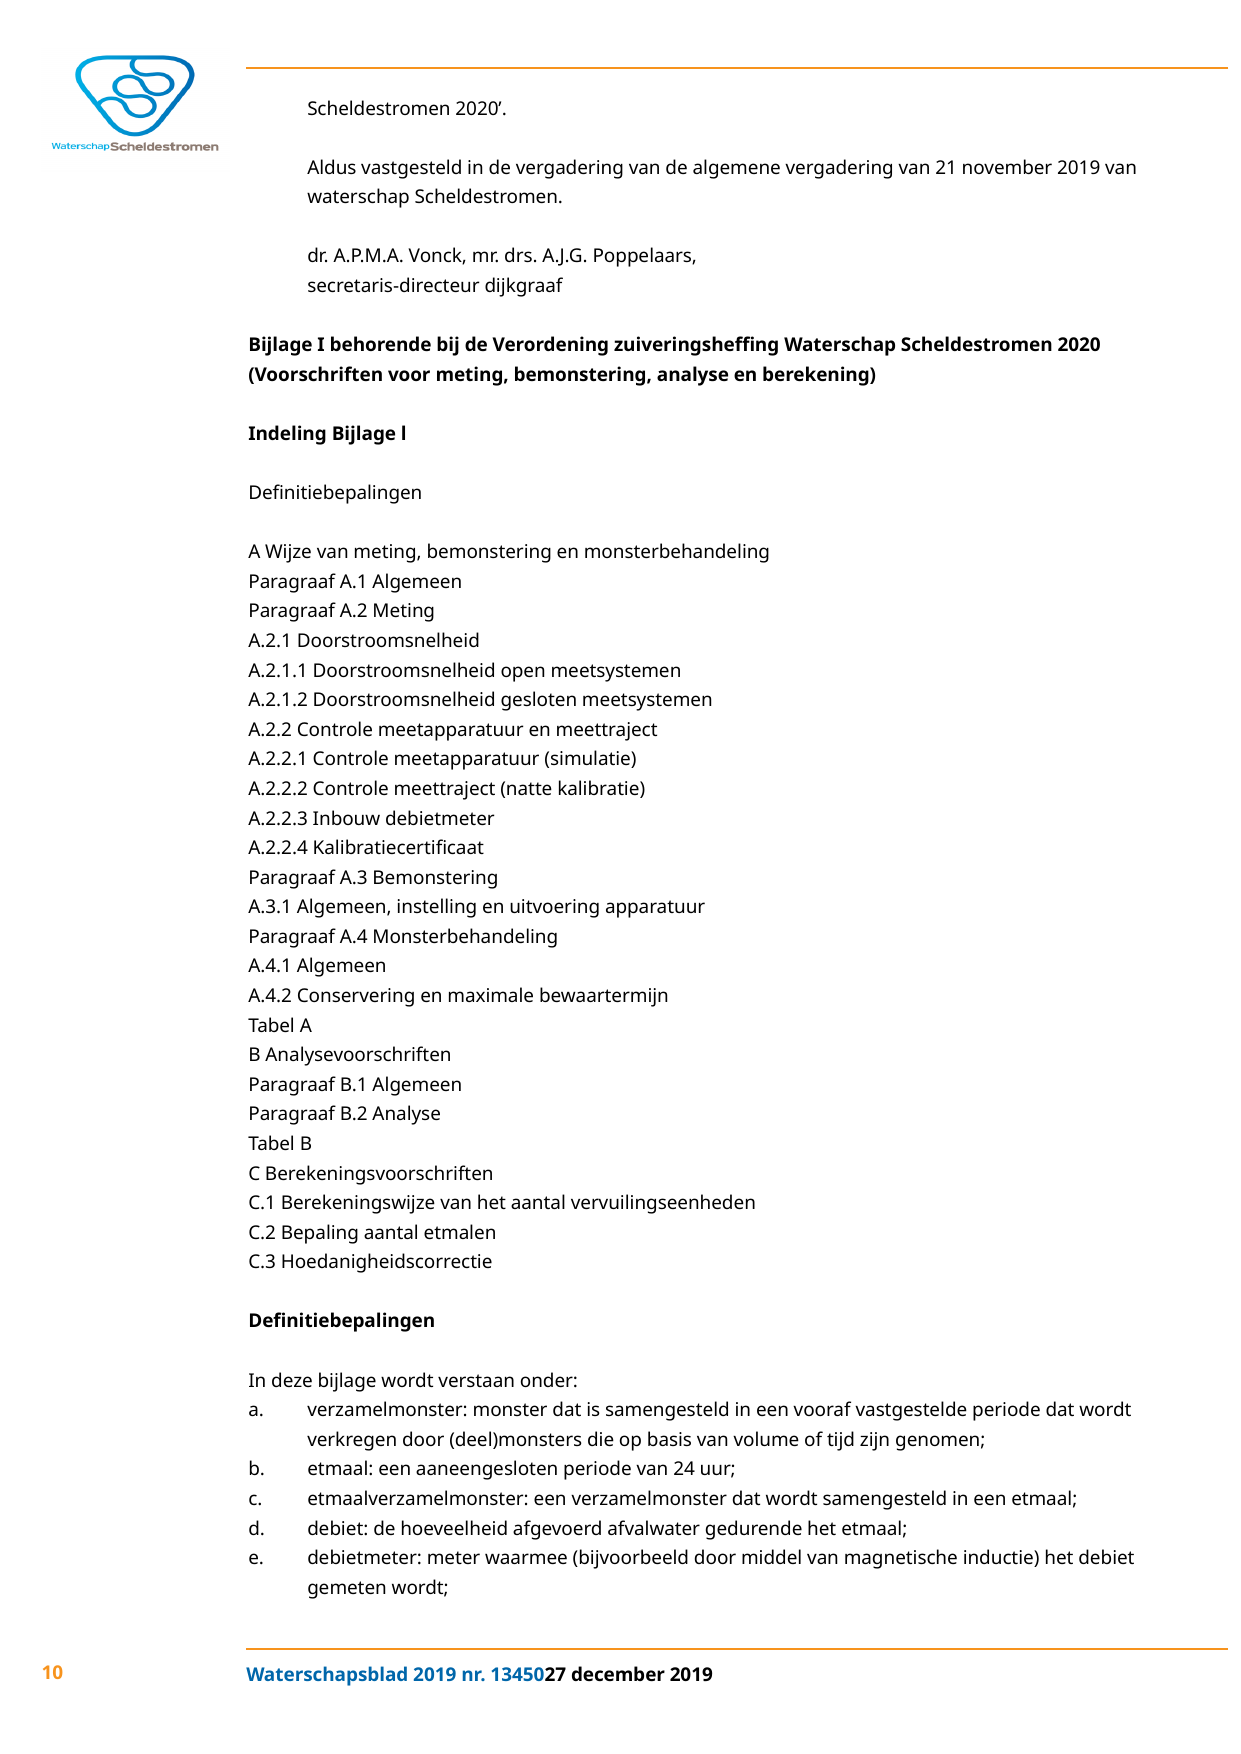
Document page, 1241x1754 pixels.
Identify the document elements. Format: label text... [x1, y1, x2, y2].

list verzamelmonster: monster dat is samengesteld in een vooraf vastgestelde periode dat wordt verkregen door (deel)monsters die op basis van volume of tijd zijn genomen; [248, 1396, 1152, 1452]
list debietmeter: meter waarmee (bijvoorbeeld door middel van magnetische inductie) het debiet gemeten wordt; [248, 1544, 1152, 1600]
text A.4.1 Algemeen [248, 953, 1152, 978]
text C.3 Hoedanigheidscorrectie [248, 1248, 1152, 1274]
text A.2.2.3 Inbouw debietmeter [248, 805, 1152, 831]
list debiet: de hoeveelheid afgevoerd afvalwater gedurende het etmaal; [248, 1515, 1152, 1541]
list secretaris-directeur dijkgraaf [248, 272, 1152, 298]
text Bijlage I behorende bij de Verordening zuiveringsheffing Waterschap Scheldestromen 2020 [248, 331, 1152, 357]
list etmaalverzamelmonster: een verzamelmonster dat wordt samengesteld in een etmaal; [248, 1485, 1152, 1511]
text A.2.1.1 Doorstroomsnelheid open meetsystemen [248, 657, 1152, 683]
text Paragraaf A.3 Bemonstering [248, 864, 1152, 890]
text C Berekeningsvoorschriften [248, 1160, 1152, 1186]
text A.2.2 Controle meetapparatuur en meettraject [248, 716, 1152, 742]
text Paragraaf A.1 Algemeen [248, 568, 1152, 594]
text Indeling Bijlage l [248, 420, 1152, 446]
text Tabel B [248, 1130, 1152, 1156]
text A.2.2.2 Controle meettraject (natte kalibratie) [248, 775, 1152, 801]
list dr. A.P.M.A. Vonck, mr. drs. A.J.G. Poppelaars, [248, 243, 1152, 268]
text Paragraaf B.1 Algemeen [248, 1071, 1152, 1097]
text Tabel A [248, 1012, 1152, 1038]
text C.2 Bepaling aantal etmalen [248, 1219, 1152, 1245]
text Paragraaf A.2 Meting [248, 598, 1152, 623]
list Aldus vastgesteld in de vergadering van de algemene vergadering van 21 november 2019 van waterschap Scheldestromen. [248, 154, 1152, 209]
text (Voorschriften voor meting, bemonstering, analyse en berekening) [248, 361, 1152, 387]
text Definitiebepalingen [248, 1308, 1152, 1333]
text A.2.1.2 Doorstroomsnelheid gesloten meetsystemen [248, 686, 1152, 712]
text B Analysevoorschriften [248, 1041, 1152, 1067]
text Paragraaf B.2 Analyse [248, 1101, 1152, 1126]
text In deze bijlage wordt verstaan onder: [248, 1367, 1152, 1393]
text C.1 Berekeningswijze van het aantal vervuilingseenheden [248, 1189, 1152, 1215]
text A Wijze van meting, bemonstering en monsterbehandeling [248, 538, 1152, 564]
text A.4.2 Conservering en maximale bewaartermijn [248, 982, 1152, 1008]
text A.2.1 Doorstroomsnelheid [248, 627, 1152, 653]
text Paragraaf A.4 Monsterbehandeling [248, 923, 1152, 949]
list etmaal: een aaneengesloten periode van 24 uur; [248, 1456, 1152, 1481]
text A.2.2.4 Kalibratiecertificaat [248, 834, 1152, 860]
text A.2.2.1 Controle meetapparatuur (simulatie) [248, 746, 1152, 771]
text Definitiebepalingen [248, 479, 1152, 505]
text A.3.1 Algemeen, instelling en uitvoering apparatuur [248, 893, 1152, 919]
picture [41, 47, 231, 172]
list Scheldestromen 2020’. [248, 95, 1152, 121]
